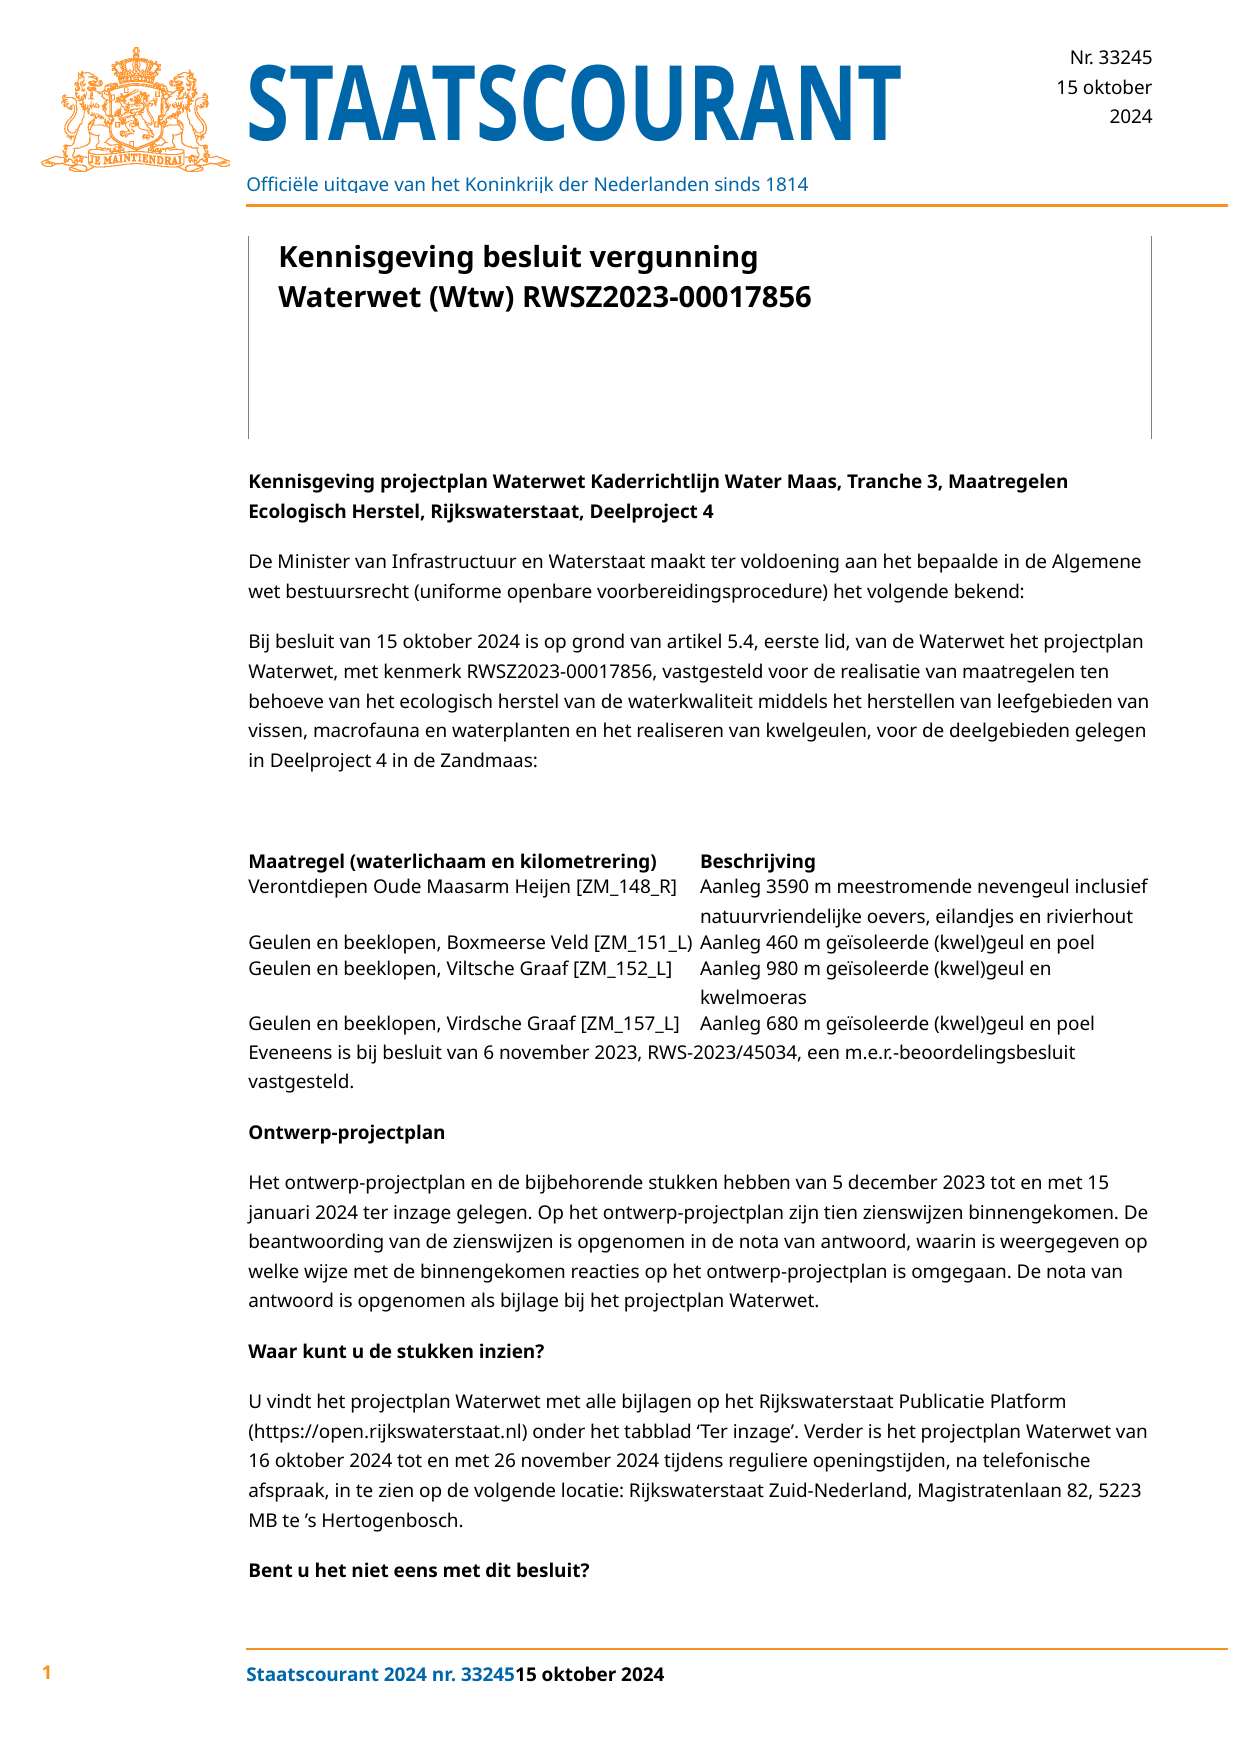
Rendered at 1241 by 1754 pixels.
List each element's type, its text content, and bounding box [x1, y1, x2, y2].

text Ontwerp-projectplan [248, 1119, 1152, 1145]
text Bent u het niet eens met dit besluit? [248, 1557, 1152, 1583]
table_cell Geulen en beeklopen, Viltsche Graaf [ZM_152_L] [248, 955, 700, 1010]
text U vindt het projectplan Waterwet met alle bijlagen op het Rijkswaterstaat Publicatie Platform (https://open.rijkswaterstaat.nl) onder het tabblad ‘Ter inzage’. Verder is het projectplan Waterwet van 16 oktober 2024 tot en met 26 november 2024 tijdens reguliere openingstijden, na telefonische afspraak, in te zien op de volgende locatie: Rijkswaterstaat Zuid-Nederland, Magistratenlaan 82, 5223 MB te ’s Hertogenbosch. [248, 1388, 1152, 1533]
table_header Beschrijving [700, 848, 1152, 874]
table_header [850, 414, 1151, 439]
text Bij besluit van 15 oktober 2024 is op grond van artikel 5.4, eerste lid, van de Waterwet het projectplan Waterwet, met kenmerk RWSZ2023-00017856, vastgesteld voor de realisatie van maatregelen ten behoeve van het ecologisch herstel van de waterkwaliteit middels het herstellen van leefgebieden van vissen, macrofauna en waterplanten en het realiseren van kwelgeulen, voor de deelgebieden gelegen in Deelproject 4 in de Zandmaas: [248, 629, 1152, 773]
picture [912, 236, 1090, 414]
text Kennisgeving projectplan Waterwet Kaderrichtlijn Water Maas, Tranche 3, Maatregelen Ecologisch Herstel, Rijkswaterstaat, Deelproject 4 [248, 469, 1152, 524]
table_header Kennisgeving besluit vergunning Waterwet (Wtw) RWSZ2023-00017856 [249, 236, 850, 439]
table_cell Aanleg 3590 m meestromende nevengeul inclusief natuurvriendelijke oevers, eilandjes en rivierhout [700, 874, 1152, 929]
table_cell Geulen en beeklopen, Boxmeerse Veld [ZM_151_L) [248, 929, 700, 955]
text De Minister van Infrastructuur en Waterstaat maakt ter voldoening aan het bepaalde in de Algemene wet bestuursrecht (uniforme openbare voorbereidingsprocedure) het volgende bekend: [248, 549, 1152, 604]
table_header [850, 236, 912, 413]
text Eveneens is bij besluit van 6 november 2023, RWS-2023/45034, een m.e.r.-beoordelingsbesluit vastgesteld. [248, 1039, 1152, 1094]
picture [41, 47, 231, 172]
table_cell Aanleg 460 m geïsoleerde (kwel)geul en poel [700, 929, 1152, 955]
text Waar kunt u de stukken inzien? [248, 1338, 1152, 1364]
table_cell Aanleg 980 m geïsoleerde (kwel)geul en kwelmoeras [700, 955, 1152, 1010]
table_cell Geulen en beeklopen, Virdsche Graaf [ZM_157_L] [248, 1010, 700, 1036]
table_header [1090, 236, 1151, 413]
table_cell Verontdiepen Oude Maasarm Heijen [ZM_148_R] [248, 874, 700, 929]
table_cell Aanleg 680 m geïsoleerde (kwel)geul en poel [700, 1010, 1152, 1036]
text Het ontwerp-projectplan en de bijbehorende stukken hebben van 5 december 2023 tot en met 15 januari 2024 ter inzage gelegen. Op het ontwerp-projectplan zijn tien zienswijzen binnengekomen. De beantwoording van de zienswijzen is opgenomen in de nota van antwoord, waarin is weergegeven op welke wijze met de binnengekomen reacties op het ontwerp-projectplan is omgegaan. De nota van antwoord is opgenomen als bijlage bij het projectplan Waterwet. [248, 1169, 1152, 1313]
table_header Maatregel (waterlichaam en kilometrering) [248, 848, 700, 874]
